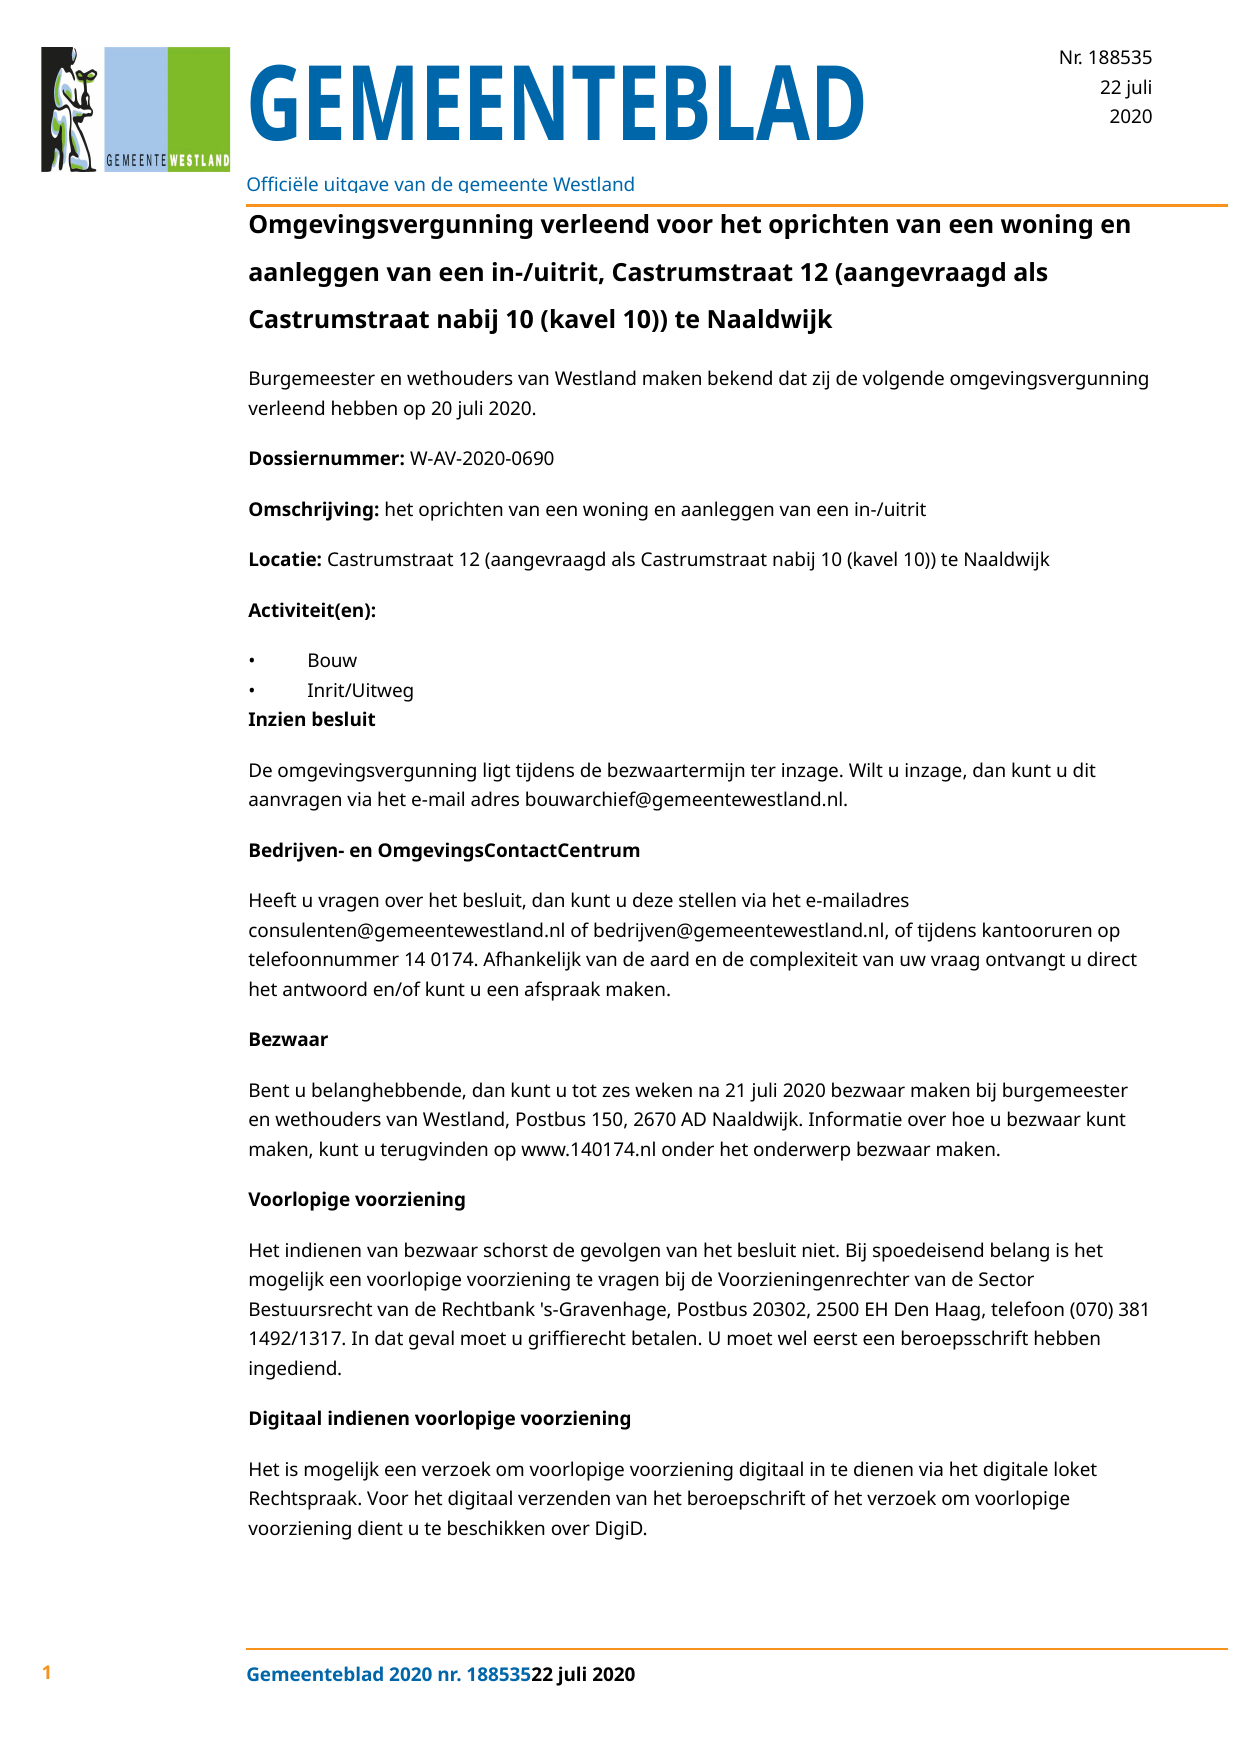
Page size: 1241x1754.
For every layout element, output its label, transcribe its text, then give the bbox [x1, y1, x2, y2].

text Heeft u vragen over het besluit, dan kunt u deze stellen via het e-mailadres consulenten@gemeentewestland.nl of bedrijven@gemeentewestland.nl, of tijdens kantooruren op telefoonnummer 14 0174. Afhankelijk van de aard en de complexiteit van uw vraag ontvangt u direct het antwoord en/of kunt u een afspraak maken. [248, 887, 1152, 1002]
text Inzien besluit [248, 706, 1152, 732]
text Burgemeester en wethouders van Westland maken bekend dat zij de volgende omgevingsvergunning verleend hebben op 20 juli 2020. [248, 366, 1152, 421]
list Inrit/Uitweg [248, 677, 1152, 702]
text Bedrijven- en OmgevingsContactCentrum [248, 837, 1152, 862]
list Bouw [248, 647, 1152, 673]
text Dossiernummer: W-AV-2020-0690 [248, 446, 1152, 471]
text Omgevingsvergunning verleend voor het oprichten van een woning en aanleggen van een in-/uitrit, Castrumstraat 12 (aangevraagd als Castrumstraat nabij 10 (kavel 10)) te Naaldwijk [248, 207, 1152, 336]
text Digitaal indienen voorlopige voorziening [248, 1406, 1152, 1431]
text Voorlopige voorziening [248, 1186, 1152, 1212]
text Het is mogelijk een verzoek om voorlopige voorziening digitaal in te dienen via het digitale loket Rechtspraak. Voor het digitaal verzenden van het beroepschrift of het verzoek om voorlopige voorziening dient u te beschikken over DigiD. [248, 1456, 1152, 1541]
text Locatie: Castrumstraat 12 (aangevraagd als Castrumstraat nabij 10 (kavel 10)) te Naaldwijk [248, 546, 1152, 572]
text Omschrijving: het oprichten van een woning en aanleggen van een in-/uitrit [248, 496, 1152, 522]
text De omgevingsvergunning ligt tijdens de bezwaartermijn ter inzage. Wilt u inzage, dan kunt u dit aanvragen via het e-mail adres bouwarchief@gemeentewestland.nl. [248, 757, 1152, 812]
text Activiteit(en): [248, 597, 1152, 622]
text Bent u belanghebbende, dan kunt u tot zes weken na 21 juli 2020 bezwaar maken bij burgemeester en wethouders van Westland, Postbus 150, 2670 AD Naaldwijk. Informatie over hoe u bezwaar kunt maken, kunt u terugvinden op www.140174.nl onder het onderwerp bezwaar maken. [248, 1077, 1152, 1162]
picture [41, 47, 231, 172]
text Bezwaar [248, 1026, 1152, 1052]
text Het indienen van bezwaar schorst de gevolgen van het besluit niet. Bij spoedeisend belang is het mogelijk een voorlopige voorziening te vragen bij de Voorzieningenrechter van de Sector Bestuursrecht van de Rechtbank 's-Gravenhage, Postbus 20302, 2500 EH Den Haag, telefoon (070) 381 1492/1317. In dat geval moet u griffierecht betalen. U moet wel eerst een beroepsschrift hebben ingediend. [248, 1237, 1152, 1381]
